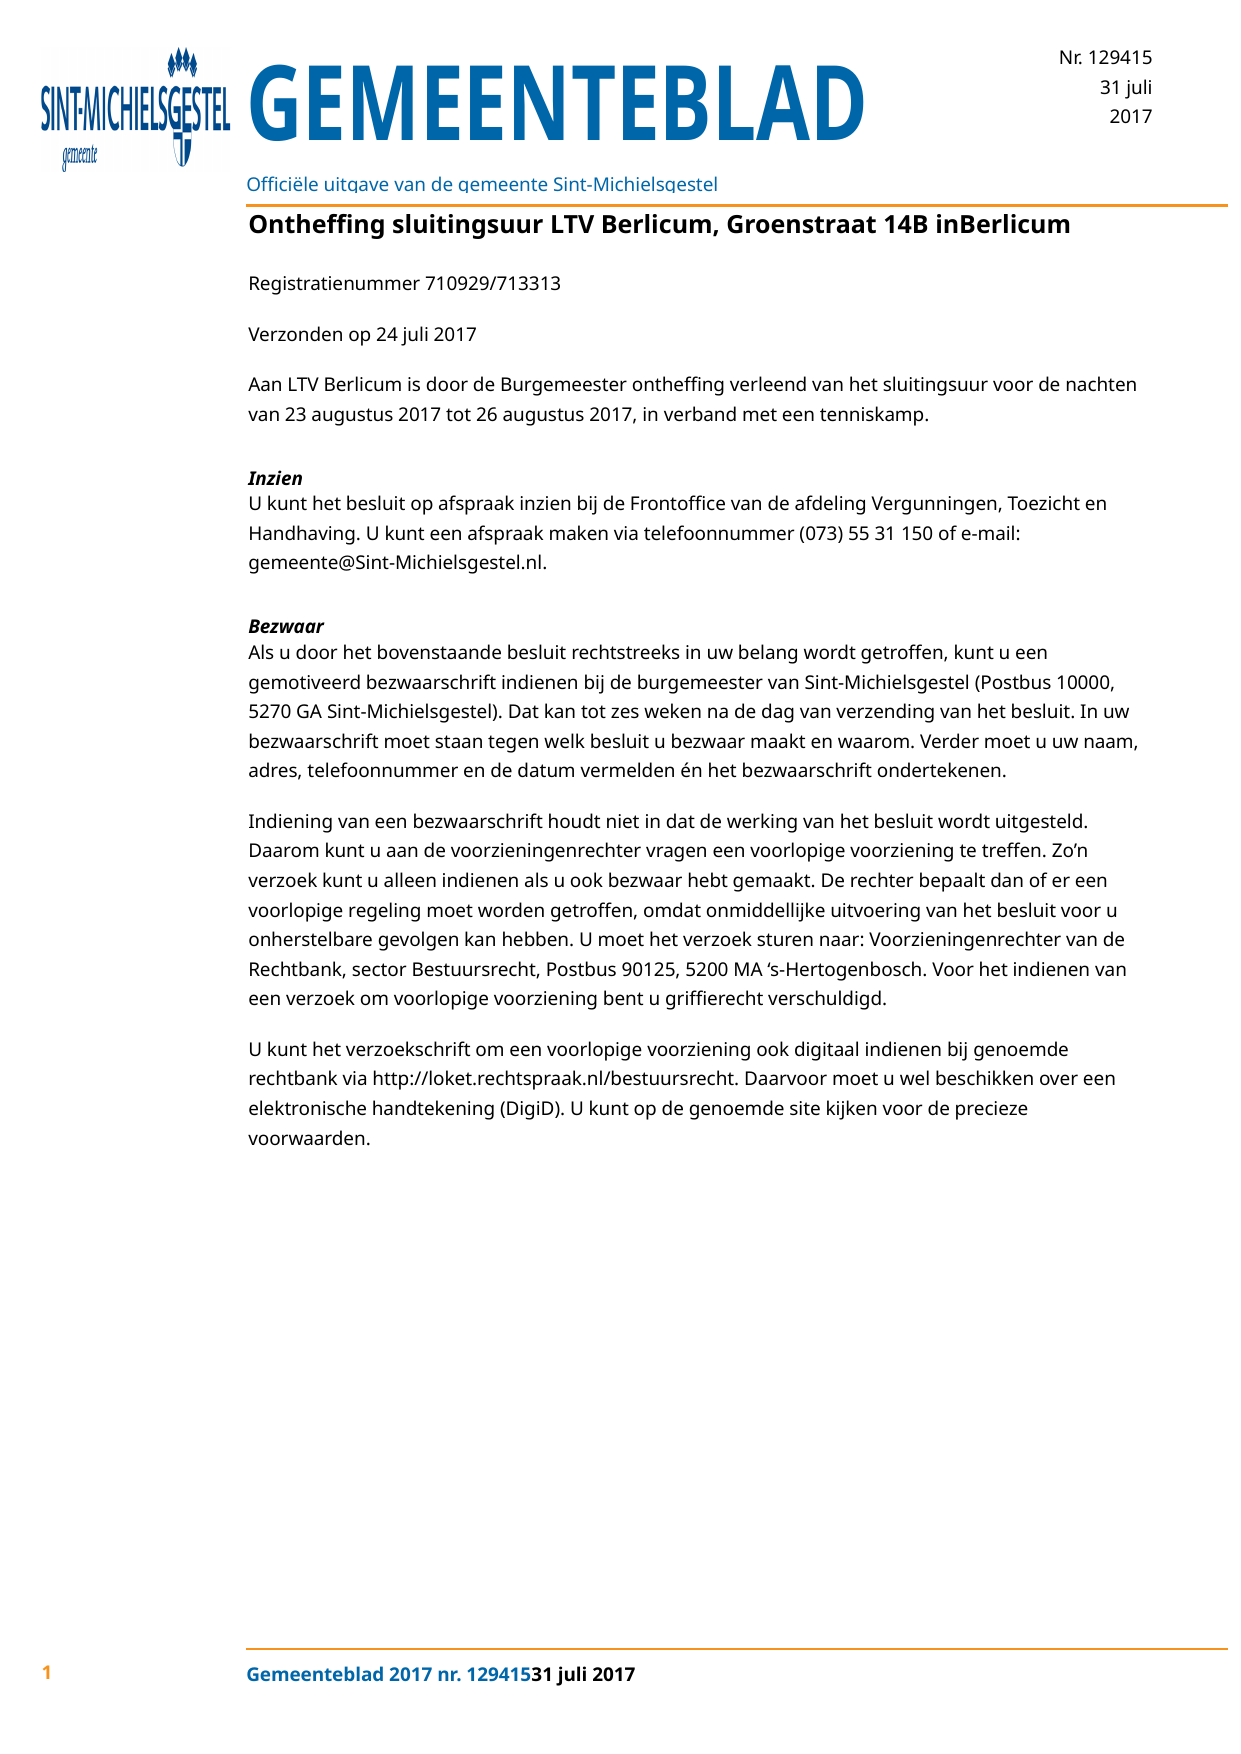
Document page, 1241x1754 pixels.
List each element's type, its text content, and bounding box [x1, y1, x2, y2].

picture [41, 47, 231, 172]
text Verzonden op 24 juli 2017 [248, 321, 1152, 346]
text Ontheffing sluitingsuur LTV Berlicum, Groenstraat 14B inBerlicum [248, 207, 1152, 241]
text Inzien [248, 465, 1152, 490]
text Als u door het bovenstaande besluit rechtstreeks in uw belang wordt getroffen, kunt u een gemotiveerd bezwaarschrift indienen bij de burgemeester van Sint-Michielsgestel (Postbus 10000, 5270 GA Sint-Michielsgestel). Dat kan tot zes weken na de dag van verzending van het besluit. In uw bezwaarschrift moet staan tegen welk besluit u bezwaar maakt en waarom. Verder moet u uw naam, adres, telefoonnummer en de datum vermelden én het bezwaarschrift ondertekenen. [248, 639, 1152, 783]
text U kunt het besluit op afspraak inzien bij de Frontoffice van de afdeling Vergunningen, Toezicht en Handhaving. U kunt een afspraak maken via telefoonnummer (073) 55 31 150 of e-mail: gemeente@Sint-Michielsgestel.nl. [248, 490, 1152, 575]
text Indiening van een bezwaarschrift houdt niet in dat de werking van het besluit wordt uitgesteld. Daarom kunt u aan de voorzieningenrechter vragen een voorlopige voorziening te treffen. Zo’n verzoek kunt u alleen indienen als u ook bezwaar hebt gemaakt. De rechter bepaalt dan of er een voorlopige regeling moet worden getroffen, omdat onmiddellijke uitvoering van het besluit voor u onherstelbare gevolgen kan hebben. U moet het verzoek sturen naar: Voorzieningenrechter van de Rechtbank, sector Bestuursrecht, Postbus 90125, 5200 MA ‘s-Hertogenbosch. Voor het indienen van een verzoek om voorlopige voorziening bent u griffierecht verschuldigd. [248, 808, 1152, 1011]
text Bezwaar [248, 613, 1152, 639]
text U kunt het verzoekschrift om een voorlopige voorziening ook digitaal indienen bij genoemde rechtbank via http://loket.rechtspraak.nl/bestuursrecht. Daarvoor moet u wel beschikken over een elektronische handtekening (DigiD). U kunt op de genoemde site kijken voor de precieze voorwaarden. [248, 1036, 1152, 1150]
text Aan LTV Berlicum is door de Burgemeester ontheffing verleend van het sluitingsuur voor de nachten van 23 augustus 2017 tot 26 augustus 2017, in verband met een tenniskamp. [248, 371, 1152, 426]
text Registratienummer 710929/713313 [248, 270, 1152, 296]
